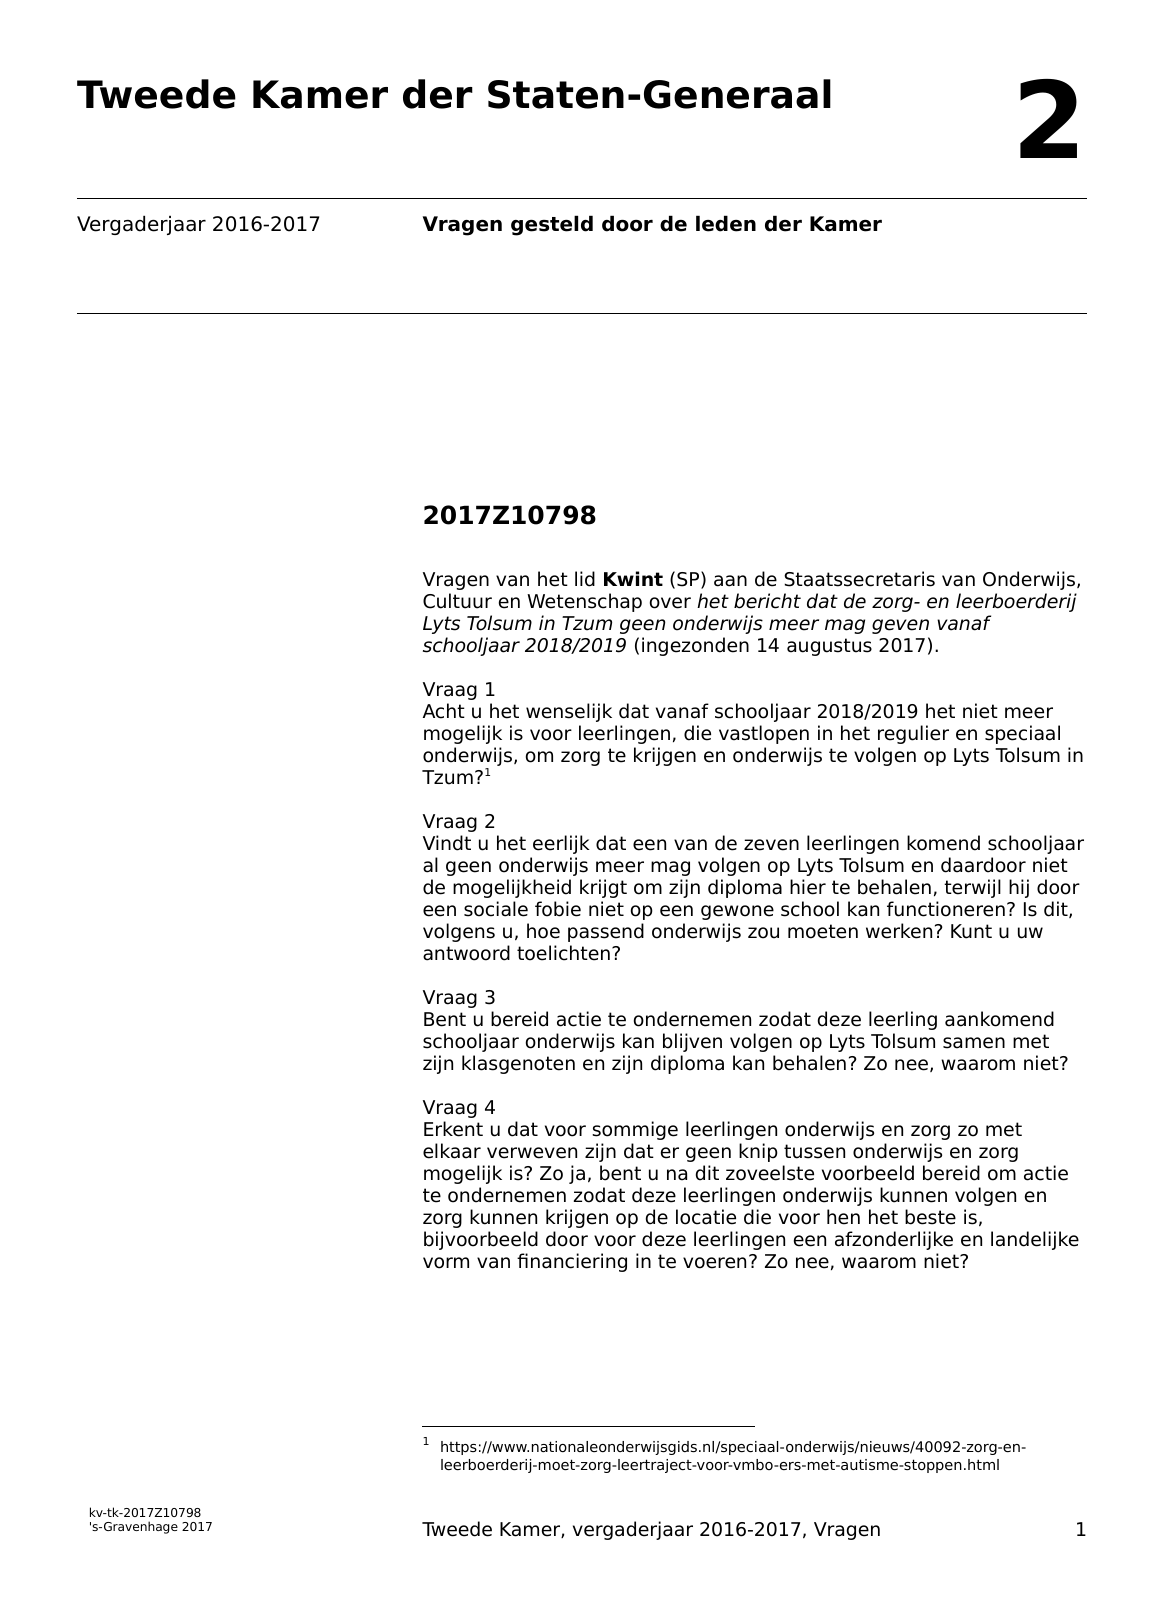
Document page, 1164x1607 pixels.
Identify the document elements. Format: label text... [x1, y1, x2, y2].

text Vraag 1 [422, 679, 1087, 701]
text Bent u bereid actie te ondernemen zodat deze leerling aankomend schooljaar onderwijs kan blijven volgen op Lyts Tolsum samen met zijn klasgenoten en zijn diploma kan behalen? Zo nee, waarom niet? [422, 1009, 1087, 1075]
table_cell Vergaderjaar 2016-2017 [77, 199, 422, 313]
text Vraag 3 [422, 987, 1087, 1009]
text Vragen van het lid Kwint (SP) aan de Staatssecretaris van Onderwijs, Cultuur en Wetenschap over het bericht dat de zorg- en leerboerderij Lyts Tolsum in Tzum geen onderwijs meer mag geven vanaf schooljaar 2018/2019 (ingezonden 14 augustus 2017). [422, 569, 1087, 657]
text Erkent u dat voor sommige leerlingen onderwijs en zorg zo met elkaar verweven zijn dat er geen knip tussen onderwijs en zorg mogelijk is? Zo ja, bent u na dit zoveelste voorbeeld bereid om actie te ondernemen zodat deze leerlingen onderwijs kunnen volgen en zorg kunnen krijgen op de locatie die voor hen het beste is, bijvoorbeeld door voor deze leerlingen een afzonderlijke en landelijke vorm van financiering in te voeren? Zo nee, waarom niet? [422, 1119, 1087, 1273]
text https://www.nationaleonderwijsgids.nl/speciaal-onderwijs/nieuws/40092-zorg-en-leerboerderij-moet-zorg-leertraject-voor-vmbo-ers-met-autisme-stoppen.html [422, 1435, 1087, 1474]
text Vraag 2 [422, 811, 1087, 833]
table_header Tweede Kamer der Staten-Generaal [77, 59, 886, 198]
text Vraag 4 [422, 1097, 1087, 1119]
text 's-Gravenhage 2017 [88, 1520, 323, 1534]
text Acht u het wenselijk dat vanaf schooljaar 2018/2019 het niet meer mogelijk is voor leerlingen, die vastlopen in het regulier en speciaal onderwijs, om zorg te krijgen en onderwijs te volgen op Lyts Tolsum in Tzum? [422, 701, 1087, 789]
text Vindt u het eerlijk dat een van de zeven leerlingen komend schooljaar al geen onderwijs meer mag volgen op Lyts Tolsum en daardoor niet de mogelijkheid krijgt om zijn diploma hier te behalen, terwijl hij door een sociale fobie niet op een gewone school kan functioneren? Is dit, volgens u, hoe passend onderwijs zou moeten werken? Kunt u uw antwoord toelichten? [422, 833, 1087, 965]
table_cell Vragen gesteld door de leden der Kamer [422, 199, 1087, 313]
text 2017Z10798 [422, 501, 1087, 531]
text kv-tk-2017Z10798 [88, 1506, 323, 1520]
table_header 2 [886, 59, 1087, 198]
